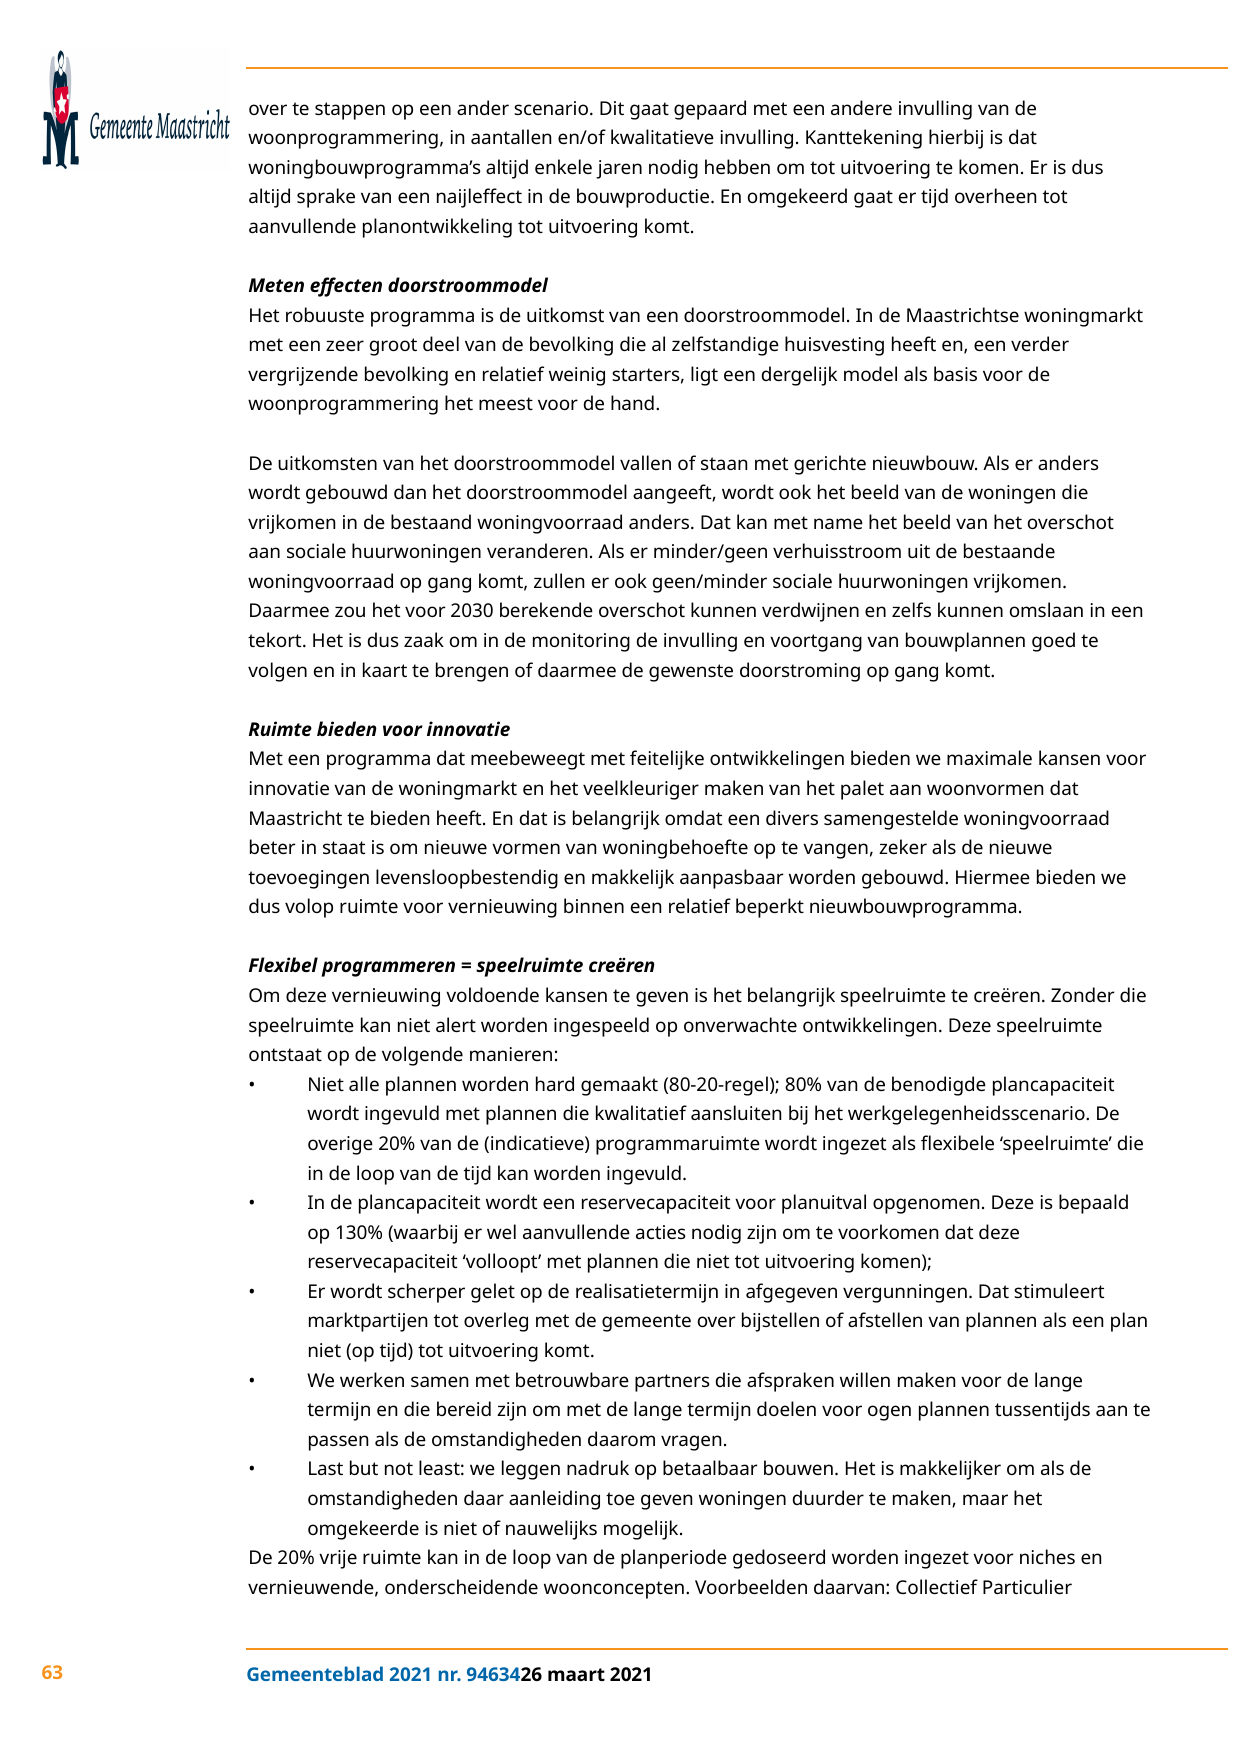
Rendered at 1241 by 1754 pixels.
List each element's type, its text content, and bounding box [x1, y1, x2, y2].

text De 20% vrije ruimte kan in de loop van de planperiode gedoseerd worden ingezet voor niches en vernieuwende, onderscheidende woonconcepten. Voorbeelden daarvan: Collectief Particulier [248, 1544, 1152, 1600]
list Last but not least: we leggen nadruk op betaalbaar bouwen. Het is makkelijker om als de omstandigheden daar aanleiding toe geven woningen duurder te maken, maar het omgekeerde is niet of nauwelijks mogelijk. [248, 1456, 1152, 1541]
text De uitkomsten van het doorstroommodel vallen of staan met gerichte nieuwbouw. Als er anders wordt gebouwd dan het doorstroommodel aangeeft, wordt ook het beeld van de woningen die vrijkomen in de bestaand woningvoorraad anders. Dat kan met name het beeld van het overschot aan sociale huurwoningen veranderen. Als er minder/geen verhuisstroom uit de bestaande woningvoorraad op gang komt, zullen er ook geen/minder sociale huurwoningen vrijkomen. Daarmee zou het voor 2030 berekende overschot kunnen verdwijnen en zelfs kunnen omslaan in een tekort. Het is dus zaak om in de monitoring de invulling en voortgang van bouwplannen goed te volgen en in kaart te brengen of daarmee de gewenste doorstroming op gang komt. [248, 450, 1152, 683]
list Er wordt scherper gelet op de realisatietermijn in afgegeven vergunningen. Dat stimuleert marktpartijen tot overleg met de gemeente over bijstellen of afstellen van plannen als een plan niet (op tijd) tot uitvoering komt. [248, 1278, 1152, 1363]
list In de plancapaciteit wordt een reservecapaciteit voor planuitval opgenomen. Deze is bepaald op 130% (waarbij er wel aanvullende acties nodig zijn om te voorkomen dat deze reservecapaciteit ‘volloopt’ met plannen die niet tot uitvoering komen); [248, 1189, 1152, 1274]
text Om deze vernieuwing voldoende kansen te geven is het belangrijk speelruimte te creëren. Zonder die speelruimte kan niet alert worden ingespeeld op onverwachte ontwikkelingen. Deze speelruimte ontstaat op de volgende manieren: [248, 982, 1152, 1067]
list We werken samen met betrouwbare partners die afspraken willen maken voor de lange termijn en die bereid zijn om met de lange termijn doelen voor ogen plannen tussentijds aan te passen als de omstandigheden daarom vragen. [248, 1367, 1152, 1452]
text Meten effecten doorstroommodel [248, 272, 1152, 298]
text over te stappen op een ander scenario. Dit gaat gepaard met een andere invulling van de woonprogrammering, in aantallen en/of kwalitatieve invulling. Kanttekening hierbij is dat woningbouwprogramma’s altijd enkele jaren nodig hebben om tot uitvoering te komen. Er is dus altijd sprake van een naijleffect in de bouwproductie. En omgekeerd gaat er tijd overheen tot aanvullende planontwikkeling tot uitvoering komt. [248, 95, 1152, 239]
text Met een programma dat meebeweegt met feitelijke ontwikkelingen bieden we maximale kansen voor innovatie van de woningmarkt en het veelkleuriger maken van het palet aan woonvormen dat Maastricht te bieden heeft. En dat is belangrijk omdat een divers samengestelde woningvoorraad beter in staat is om nieuwe vormen van woningbehoefte op te vangen, zeker als de nieuwe toevoegingen levensloopbestendig en makkelijk aanpasbaar worden gebouwd. Hiermee bieden we dus volop ruimte voor vernieuwing binnen een relatief beperkt nieuwbouwprogramma. [248, 746, 1152, 919]
text Ruimte bieden voor innovatie [248, 716, 1152, 742]
text Flexibel programmeren = speelruimte creëren [248, 953, 1152, 978]
text Het robuuste programma is de uitkomst van een doorstroommodel. In de Maastrichtse woningmarkt met een zeer groot deel van de bevolking die al zelfstandige huisvesting heeft en, een verder vergrijzende bevolking en relatief weinig starters, ligt een dergelijk model als basis voor de woonprogrammering het meest voor de hand. [248, 302, 1152, 416]
picture [41, 47, 231, 172]
list Niet alle plannen worden hard gemaakt (80-20-regel); 80% van de benodigde plancapaciteit wordt ingevuld met plannen die kwalitatief aansluiten bij het werkgelegenheidsscenario. De overige 20% van de (indicatieve) programmaruimte wordt ingezet als flexibele ‘speelruimte’ die in de loop van de tijd kan worden ingevuld. [248, 1071, 1152, 1186]
